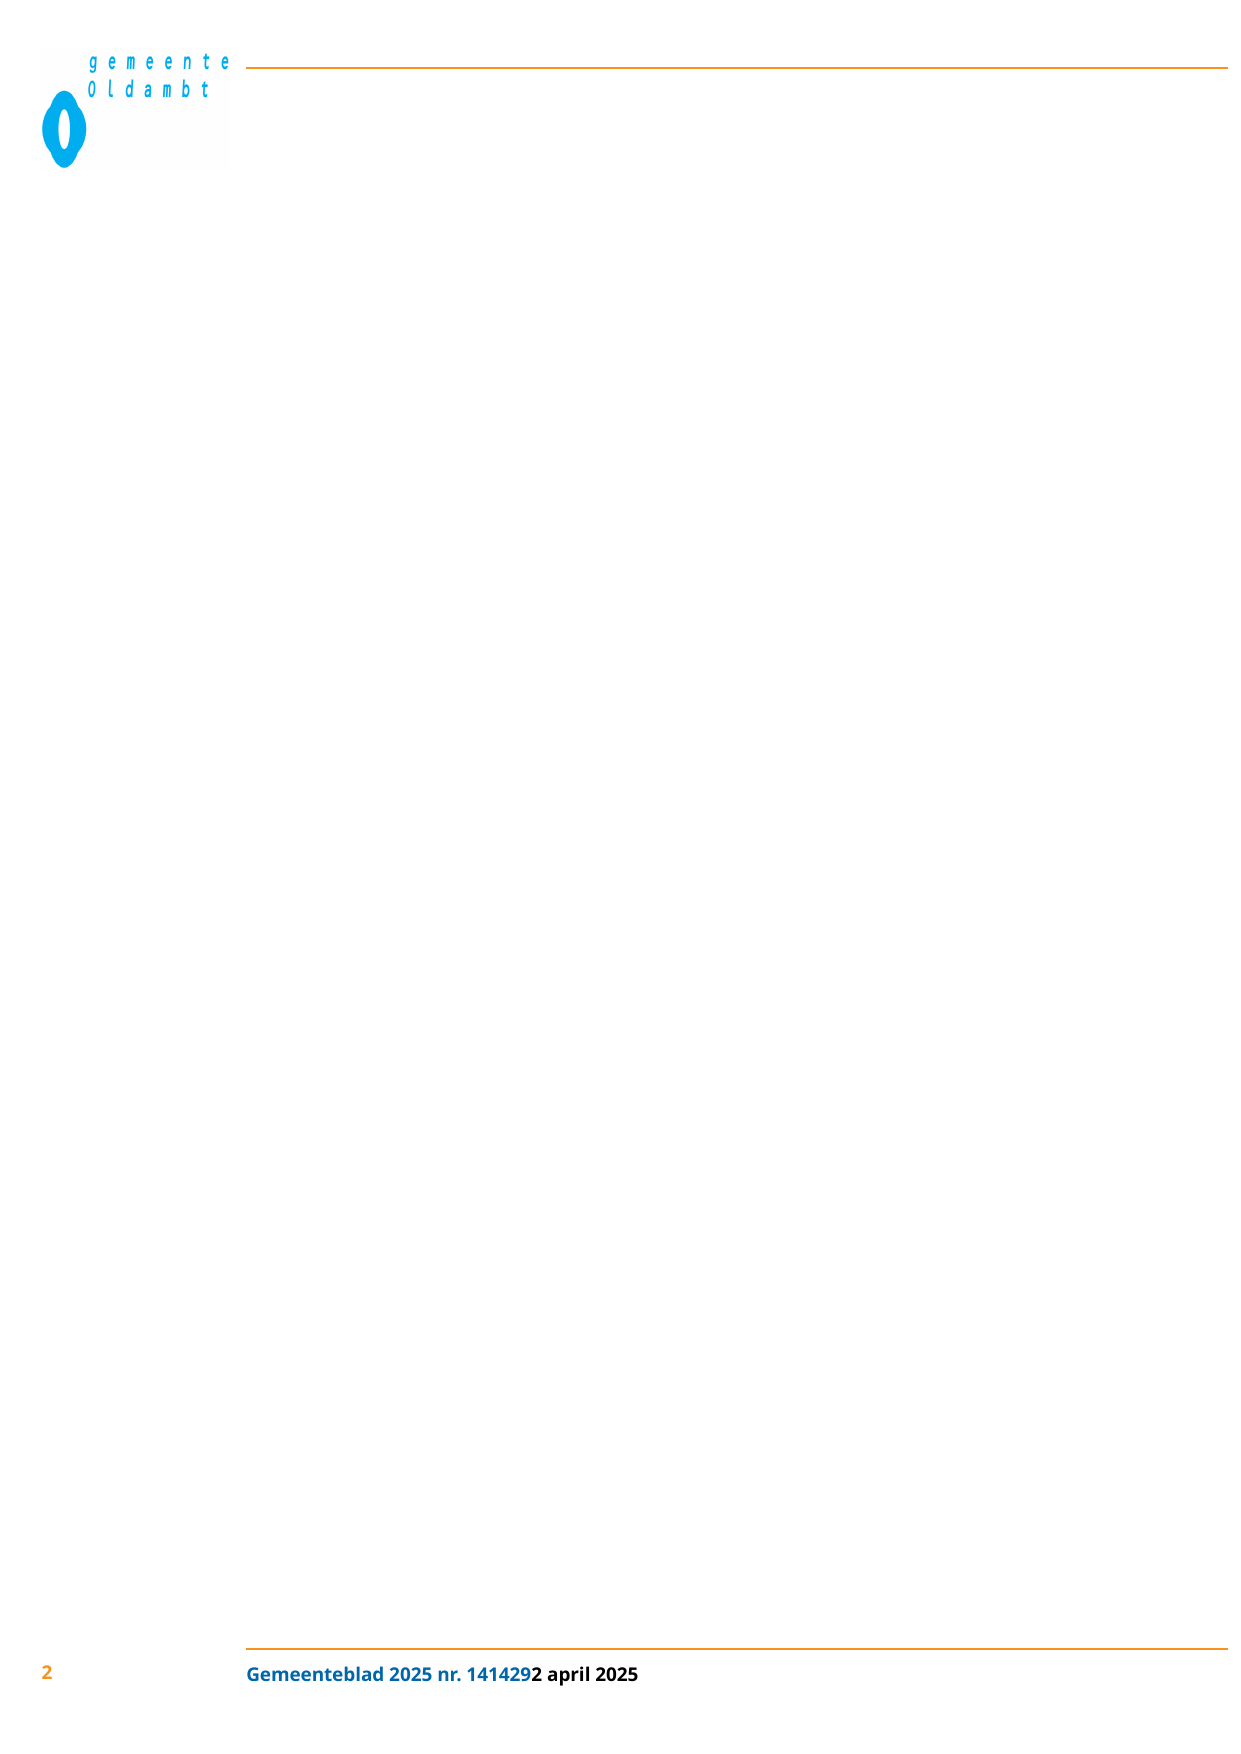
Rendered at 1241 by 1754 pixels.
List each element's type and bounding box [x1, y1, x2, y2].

picture [41, 47, 231, 172]
